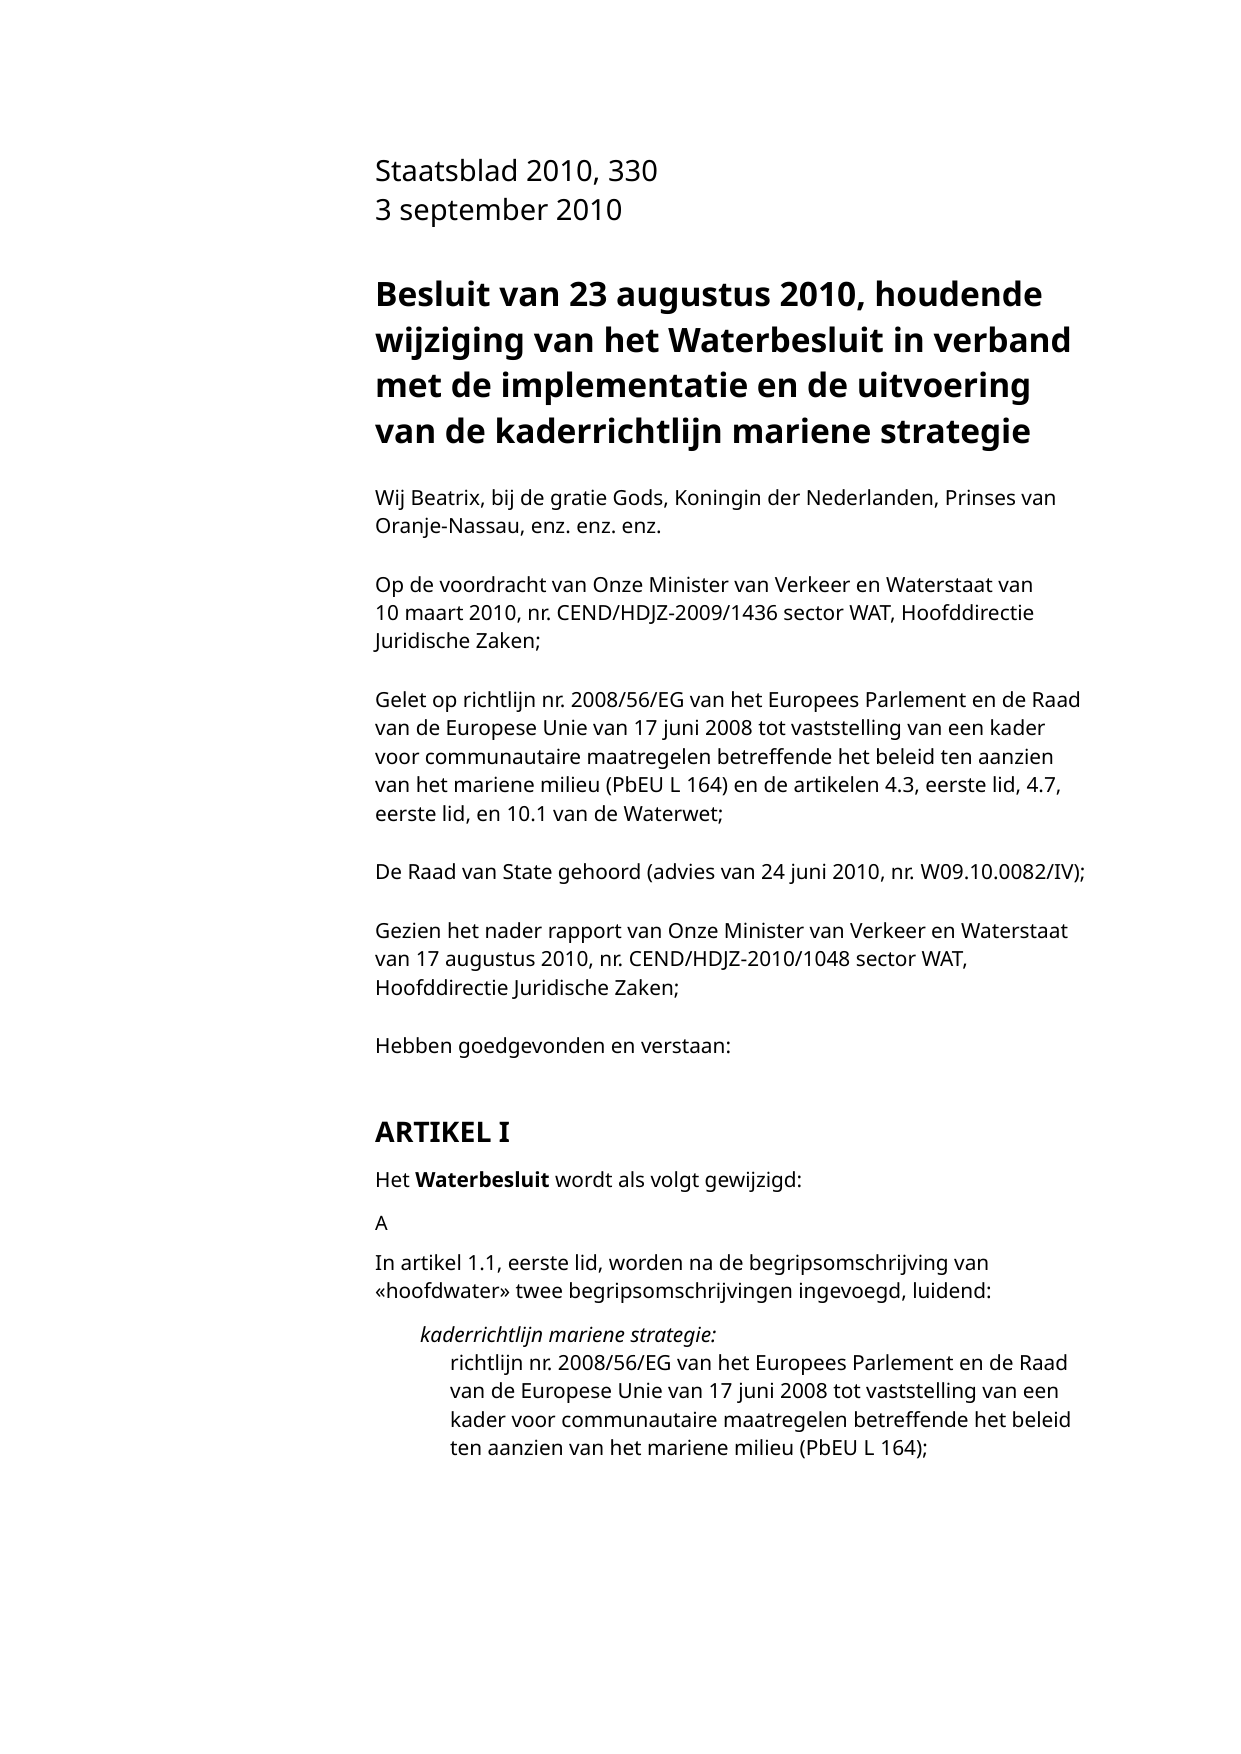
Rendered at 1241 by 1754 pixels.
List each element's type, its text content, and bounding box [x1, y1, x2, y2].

text Wij Beatrix, bij de gratie Gods, Koningin der Nederlanden, Prinses van Oranje-Nassau, enz. enz. enz. [375, 483, 1090, 540]
text Het Waterbesluit wordt als volgt gewijzigd: [375, 1166, 1090, 1194]
text 3 september 2010 [375, 190, 1090, 229]
text De Raad van State gehoord (advies van 24 juni 2010, nr. W09.10.0082/IV); [375, 857, 1090, 886]
text In artikel 1.1, eerste lid, worden na de begripsomschrijving van «hoofdwater» twee begripsomschrijvingen ingevoegd, luidend: [375, 1248, 1090, 1305]
subtitle ARTIKEL I [375, 1112, 1090, 1151]
text Op de voordracht van Onze Minister van Verkeer en Waterstaat van 10 maart 2010, nr. CEND/HDJZ-2009/1436 sector WAT, Hoofddirectie Juridische Zaken; [375, 570, 1090, 655]
text Hebben goedgevonden en verstaan: [375, 1031, 1090, 1059]
text kaderrichtlijn mariene strategie: [420, 1320, 1090, 1348]
text Gelet op richtlijn nr. 2008/56/EG van het Europees Parlement en de Raad van de Europese Unie van 17 juni 2008 tot vaststelling van een kader voor communautaire maatregelen betreffende het beleid ten aanzien van het mariene milieu (PbEU L 164) en de artikelen 4.3, eerste lid, 4.7, eerste lid, en 10.1 van de Waterwet; [375, 685, 1090, 827]
text Staatsblad 2010, 330 [375, 150, 1090, 190]
text A [375, 1209, 1090, 1236]
subtitle Besluit van 23 augustus 2010, houdende wijziging van het Waterbesluit in verband met de implementatie en de uitvoering van de kaderrichtlijn mariene strategie [375, 271, 1090, 453]
text richtlijn nr. 2008/56/EG van het Europees Parlement en de Raad van de Europese Unie van 17 juni 2008 tot vaststelling van een kader voor communautaire maatregelen betreffende het beleid ten aanzien van het mariene milieu (PbEU L 164); [450, 1348, 1090, 1462]
text Gezien het nader rapport van Onze Minister van Verkeer en Waterstaat van 17 augustus 2010, nr. CEND/HDJZ-2010/1048 sector WAT, Hoofddirectie Juridische Zaken; [375, 916, 1090, 1001]
